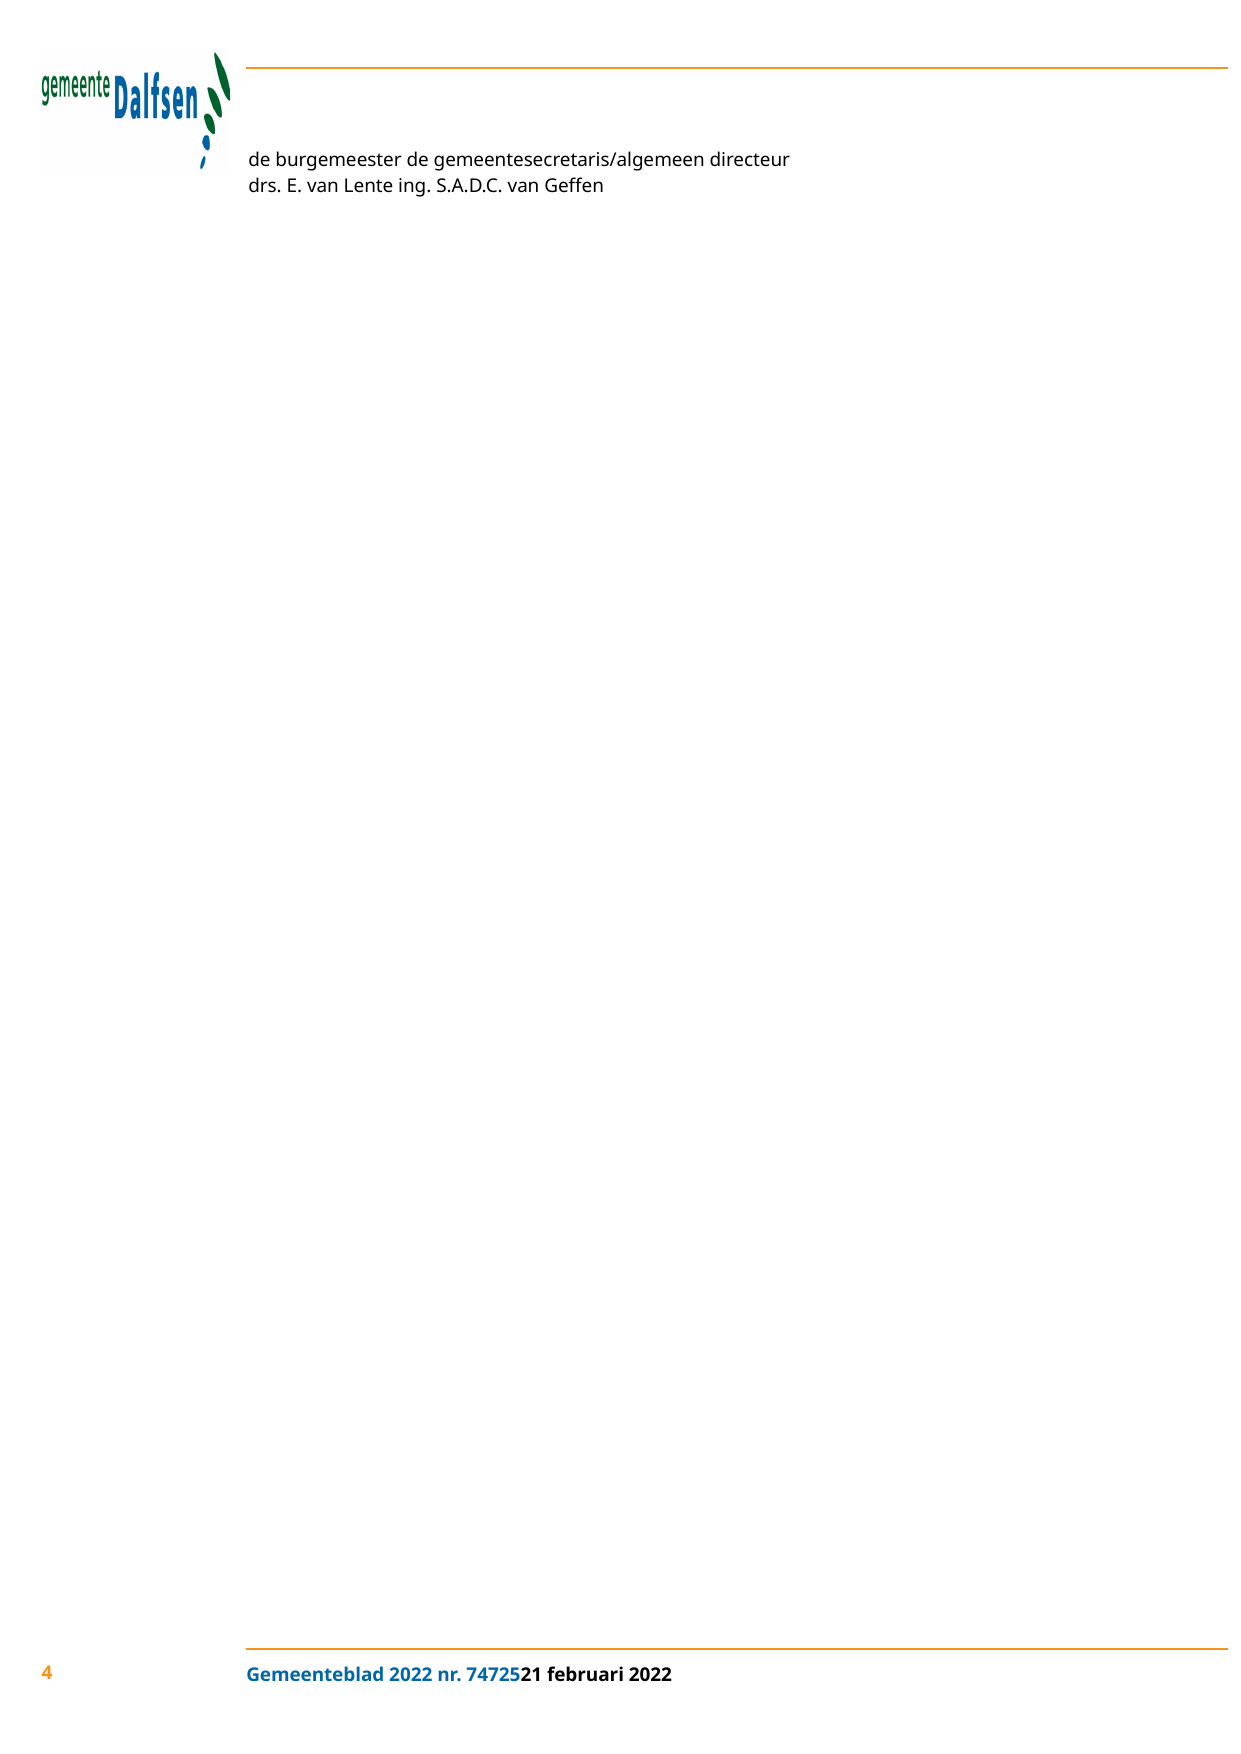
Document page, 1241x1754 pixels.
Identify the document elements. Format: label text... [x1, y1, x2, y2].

text de burgemeester de gemeentesecretaris/algemeen directeur [248, 146, 1152, 172]
text drs. E. van Lente ing. S.A.D.C. van Geffen [248, 172, 1152, 198]
picture [41, 47, 231, 172]
